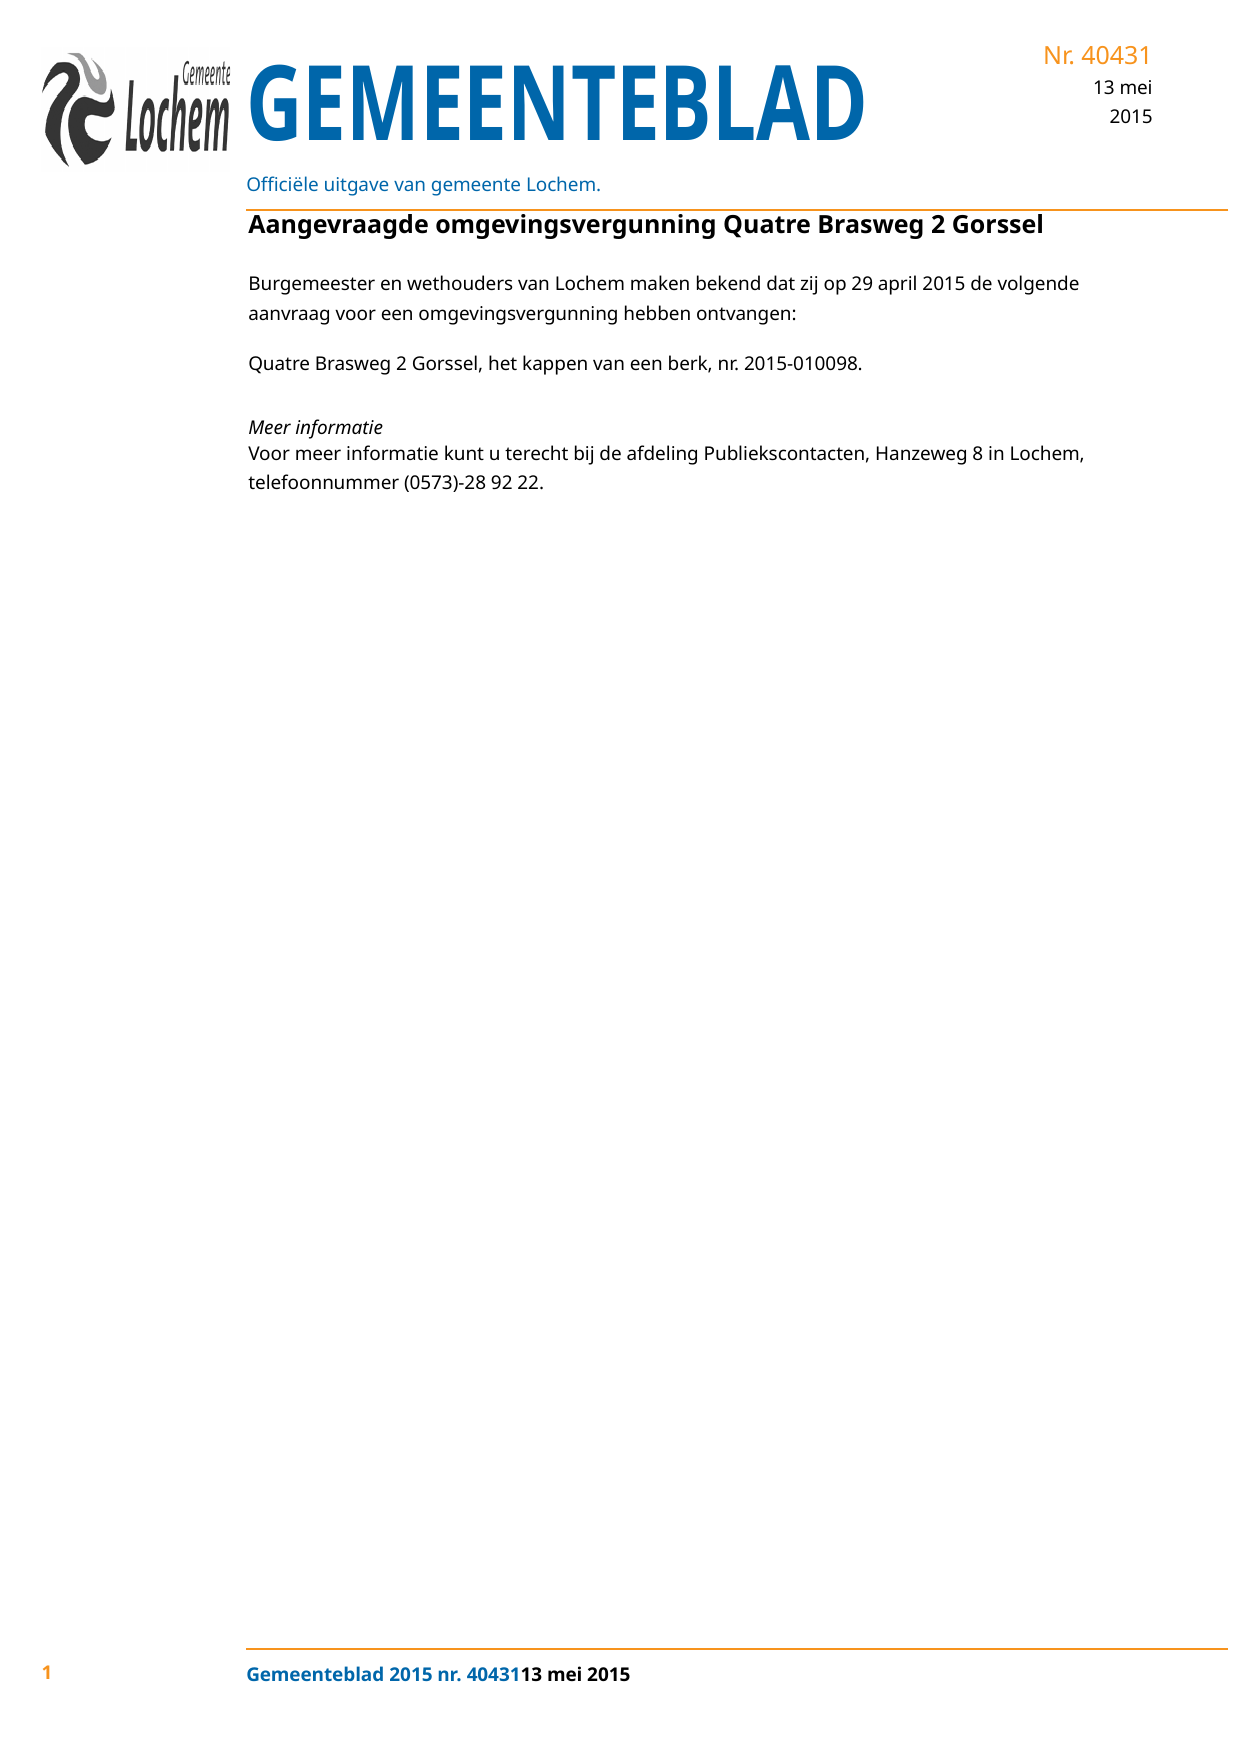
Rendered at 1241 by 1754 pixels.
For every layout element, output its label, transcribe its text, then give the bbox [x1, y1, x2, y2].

text Quatre Brasweg 2 Gorssel, het kappen van een berk, nr. 2015-010098. [248, 350, 1152, 376]
text Voor meer informatie kunt u terecht bij de afdeling Publiekscontacten, Hanzeweg 8 in Lochem, telefoonnummer (0573)-28 92 22. [248, 440, 1152, 495]
text Burgemeester en wethouders van Lochem maken bekend dat zij op 29 april 2015 de volgende aanvraag voor een omgevingsvergunning hebben ontvangen: [248, 270, 1152, 326]
picture [41, 47, 231, 172]
text Meer informatie [248, 414, 1152, 440]
text Aangevraagde omgevingsvergunning Quatre Brasweg 2 Gorssel [248, 211, 1152, 241]
